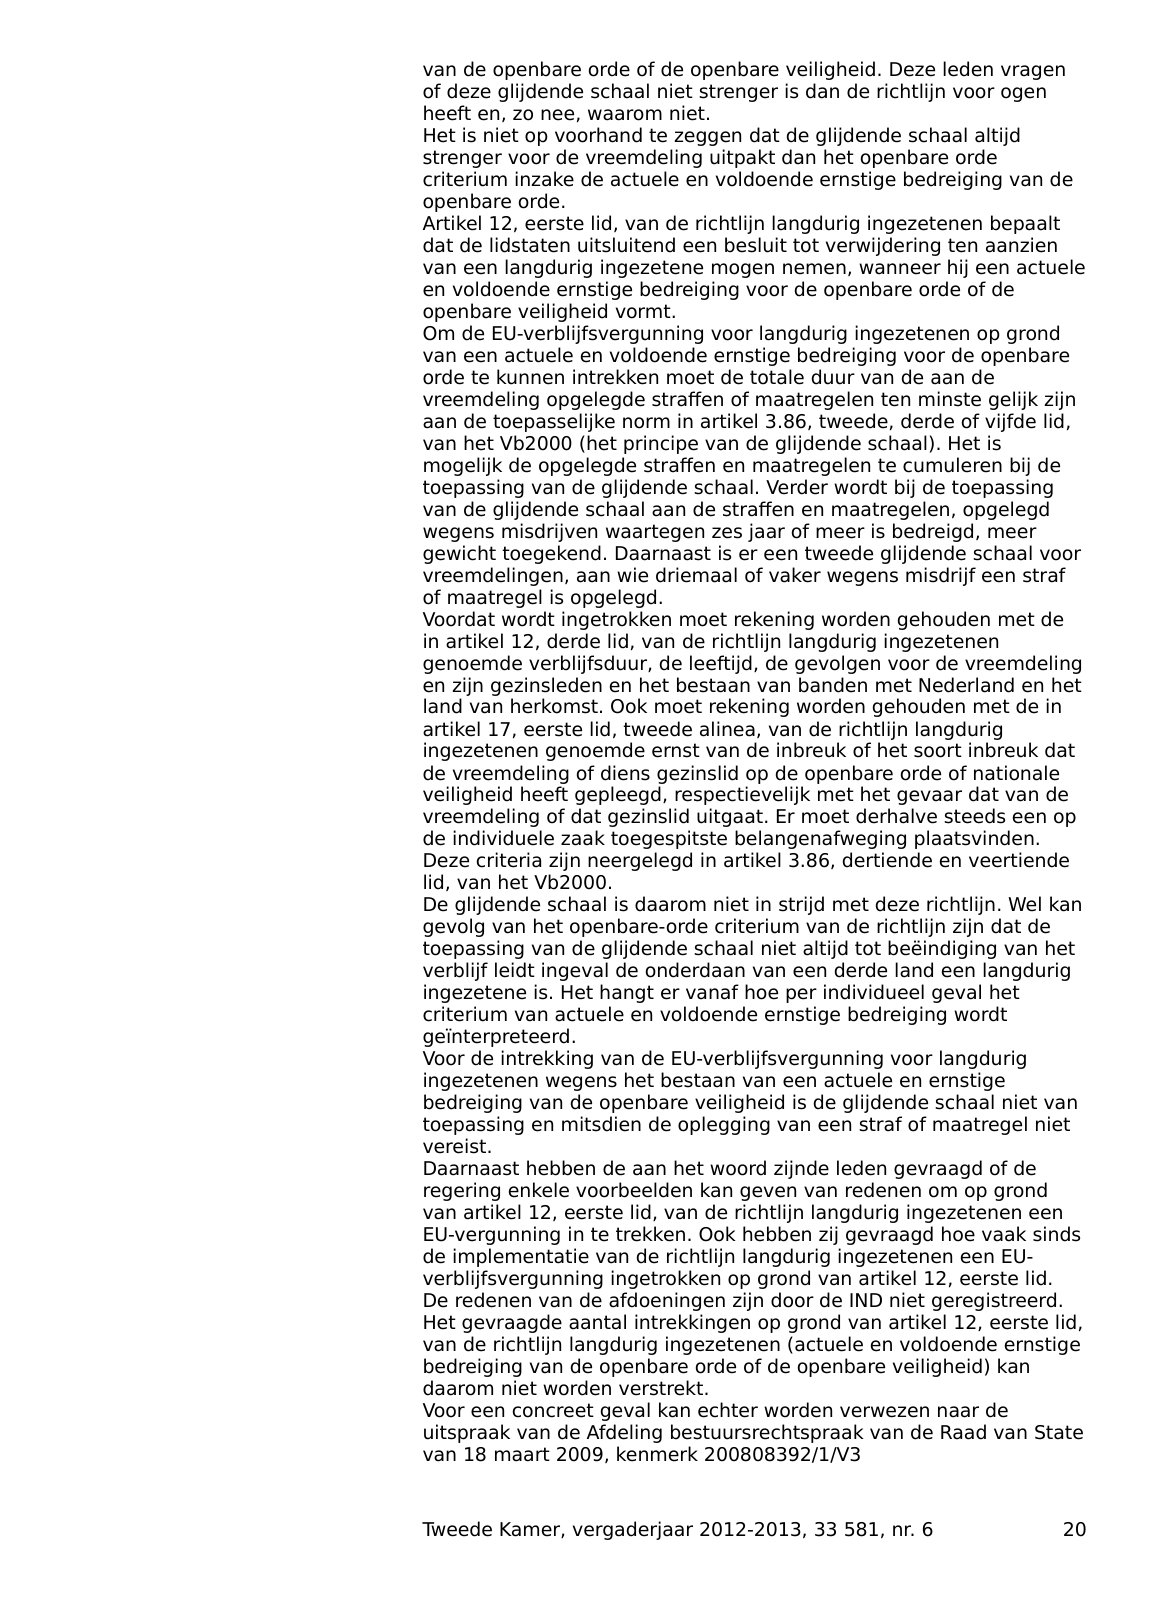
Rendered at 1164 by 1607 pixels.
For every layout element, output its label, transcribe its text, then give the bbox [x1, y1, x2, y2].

text van de openbare orde of de openbare veiligheid. Deze leden vragen of deze glijdende schaal niet strenger is dan de richtlijn voor ogen heeft en, zo nee, waarom niet. [422, 59, 1087, 125]
text Om de EU-verblijfsvergunning voor langdurig ingezetenen op grond van een actuele en voldoende ernstige bedreiging voor de openbare orde te kunnen intrekken moet de totale duur van de aan de vreemdeling opgelegde straffen of maatregelen ten minste gelijk zijn aan de toepasselijke norm in artikel 3.86, tweede, derde of vijfde lid, van het Vb2000 (het principe van de glijdende schaal). Het is mogelijk de opgelegde straffen en maatregelen te cumuleren bij de toepassing van de glijdende schaal. Verder wordt bij de toepassing van de glijdende schaal aan de straffen en maatregelen, opgelegd wegens misdrijven waartegen zes jaar of meer is bedreigd, meer gewicht toegekend. Daarnaast is er een tweede glijdende schaal voor vreemdelingen, aan wie driemaal of vaker wegens misdrijf een straf of maatregel is opgelegd. [422, 323, 1087, 608]
text De redenen van de afdoeningen zijn door de IND niet geregistreerd. Het gevraagde aantal intrekkingen op grond van artikel 12, eerste lid, van de richtlijn langdurig ingezetenen (actuele en voldoende ernstige bedreiging van de openbare orde of de openbare veiligheid) kan daarom niet worden verstrekt. [422, 1290, 1087, 1400]
text Artikel 12, eerste lid, van de richtlijn langdurig ingezetenen bepaalt dat de lidstaten uitsluitend een besluit tot verwijdering ten aanzien van een langdurig ingezetene mogen nemen, wanneer hij een actuele en voldoende ernstige bedreiging voor de openbare orde of de openbare veiligheid vormt. [422, 213, 1087, 323]
text Voor de intrekking van de EU-verblijfsvergunning voor langdurig ingezetenen wegens het bestaan van een actuele en ernstige bedreiging van de openbare veiligheid is de glijdende schaal niet van toepassing en mitsdien de oplegging van een straf of maatregel niet vereist. [422, 1048, 1087, 1158]
text De glijdende schaal is daarom niet in strijd met deze richtlijn. Wel kan gevolg van het openbare-orde criterium van de richtlijn zijn dat de toepassing van de glijdende schaal niet altijd tot beëindiging van het verblijf leidt ingeval de onderdaan van een derde land een langdurig ingezetene is. Het hangt er vanaf hoe per individueel geval het criterium van actuele en voldoende ernstige bedreiging wordt geïnterpreteerd. [422, 894, 1087, 1048]
text Daarnaast hebben de aan het woord zijnde leden gevraagd of de regering enkele voorbeelden kan geven van redenen om op grond van artikel 12, eerste lid, van de richtlijn langdurig ingezetenen een EU-vergunning in te trekken. Ook hebben zij gevraagd hoe vaak sinds de implementatie van de richtlijn langdurig ingezetenen een EU-verblijfsvergunning ingetrokken op grond van artikel 12, eerste lid. [422, 1158, 1087, 1290]
text Het is niet op voorhand te zeggen dat de glijdende schaal altijd strenger voor de vreemdeling uitpakt dan het openbare orde criterium inzake de actuele en voldoende ernstige bedreiging van de openbare orde. [422, 125, 1087, 213]
text Voor een concreet geval kan echter worden verwezen naar de uitspraak van de Afdeling bestuursrechtspraak van de Raad van State van 18 maart 2009, kenmerk 200808392/1/V3 [422, 1400, 1087, 1466]
text Voordat wordt ingetrokken moet rekening worden gehouden met de in artikel 12, derde lid, van de richtlijn langdurig ingezetenen genoemde verblijfsduur, de leeftijd, de gevolgen voor de vreemdeling en zijn gezinsleden en het bestaan van banden met Nederland en het land van herkomst. Ook moet rekening worden gehouden met de in artikel 17, eerste lid, tweede alinea, van de richtlijn langdurig ingezetenen genoemde ernst van de inbreuk of het soort inbreuk dat de vreemdeling of diens gezinslid op de openbare orde of nationale veiligheid heeft gepleegd, respectievelijk met het gevaar dat van de vreemdeling of dat gezinslid uitgaat. Er moet derhalve steeds een op de individuele zaak toegespitste belangenafweging plaatsvinden. Deze criteria zijn neergelegd in artikel 3.86, dertiende en veertiende lid, van het Vb2000. [422, 608, 1087, 894]
